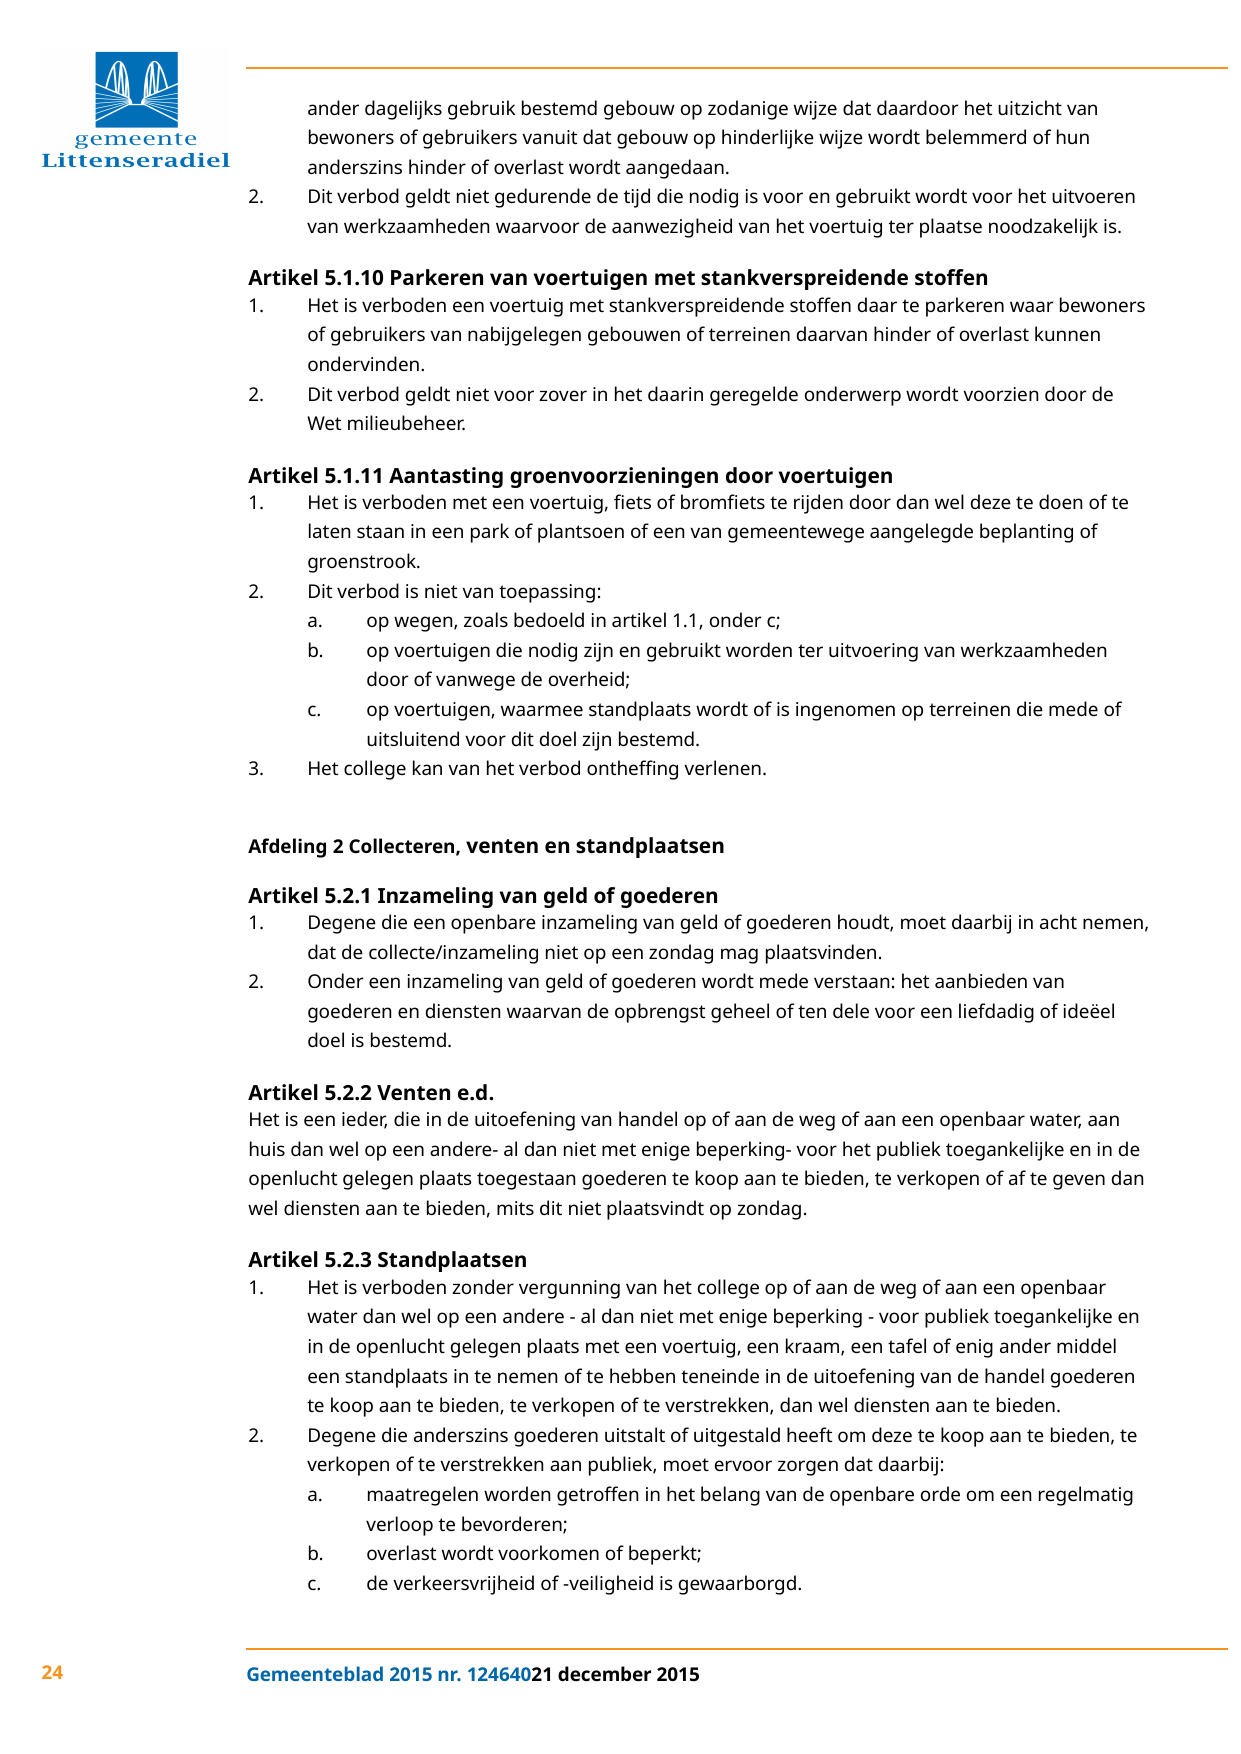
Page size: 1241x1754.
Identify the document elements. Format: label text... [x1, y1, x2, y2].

list Degene die een openbare inzameling van geld of goederen houdt, moet daarbij in acht nemen, dat de collecte/inzameling niet op een zondag mag plaatsvinden. [248, 909, 1152, 964]
text Artikel 5.2.3 Standplaatsen [248, 1246, 1152, 1274]
text Afdeling 2 Collecteren, venten en standplaatsen [248, 832, 1152, 860]
list overlast wordt voorkomen of beperkt; [307, 1540, 1152, 1566]
text Artikel 5.2.2 Venten e.d. [248, 1078, 1152, 1106]
list Het is verboden met een voertuig, fiets of bromfiets te rijden door dan wel deze te doen of te laten staan in een park of plantsoen of een van gemeentewege aangelegde beplanting of groenstrook. [248, 489, 1152, 574]
list maatregelen worden getroffen in het belang van de openbare orde om een regelmatig verloop te bevorderen; [307, 1481, 1152, 1536]
picture [41, 47, 231, 172]
list Het college kan van het verbod ontheffing verlenen. [248, 755, 1152, 781]
text Artikel 5.1.11 Aantasting groenvoorzieningen door voertuigen [248, 461, 1152, 489]
text Het is een ieder, die in de uitoefening van handel op of aan de weg of aan een openbaar water, aan huis dan wel op een andere- al dan niet met enige beperking- voor het publiek toegankelijke en in de openlucht gelegen plaats toegestaan goederen te koop aan te bieden, te verkopen of af te geven dan wel diensten aan te bieden, mits dit niet plaatsvindt op zondag. [248, 1106, 1152, 1221]
list Dit verbod is niet van toepassing: [248, 578, 1152, 604]
list Dit verbod geldt niet voor zover in het daarin geregelde onderwerp wordt voorzien door de Wet milieubeheer. [248, 381, 1152, 436]
list Het is verboden zonder vergunning van het college op of aan de weg of aan een openbaar water dan wel op een andere - al dan niet met enige beperking - voor publiek toegankelijke en in de openlucht gelegen plaats met een voertuig, een kraam, een tafel of enig ander middel een standplaats in te nemen of te hebben teneinde in de uitoefening van de handel goederen te koop aan te bieden, te verkopen of te verstrekken, dan wel diensten aan te bieden. [248, 1274, 1152, 1418]
list ander dagelijks gebruik bestemd gebouw op zodanige wijze dat daardoor het uitzicht van bewoners of gebruikers vanuit dat gebouw op hinderlijke wijze wordt belemmerd of hun anderszins hinder of overlast wordt aangedaan. [248, 95, 1152, 180]
list op wegen, zoals bedoeld in artikel 1.1, onder c; [307, 607, 1152, 633]
list op voertuigen die nodig zijn en gebruikt worden ter uitvoering van werkzaamheden door of vanwege de overheid; [307, 637, 1152, 692]
list op voertuigen, waarmee standplaats wordt of is ingenomen op terreinen die mede of uitsluitend voor dit doel zijn bestemd. [307, 696, 1152, 752]
text Artikel 5.1.10 Parkeren van voertuigen met stankverspreidende stoffen [248, 263, 1152, 292]
text Artikel 5.2.1 Inzameling van geld of goederen [248, 881, 1152, 909]
list Dit verbod geldt niet gedurende de tijd die nodig is voor en gebruikt wordt voor het uitvoeren van werkzaamheden waarvoor de aanwezigheid van het voertuig ter plaatse noodzakelijk is. [248, 183, 1152, 239]
list Het is verboden een voertuig met stankverspreidende stoffen daar te parkeren waar bewoners of gebruikers van nabijgelegen gebouwen of terreinen daarvan hinder of overlast kunnen ondervinden. [248, 292, 1152, 377]
list Degene die anderszins goederen uitstalt of uitgestald heeft om deze te koop aan te bieden, te verkopen of te verstrekken aan publiek, moet ervoor zorgen dat daarbij: [248, 1422, 1152, 1477]
list Onder een inzameling van geld of goederen wordt mede verstaan: het aanbieden van goederen en diensten waarvan de opbrengst geheel of ten dele voor een liefdadig of ideëel doel is bestemd. [248, 968, 1152, 1053]
list de verkeersvrijheid of -veiligheid is gewaarborgd. [307, 1570, 1152, 1596]
